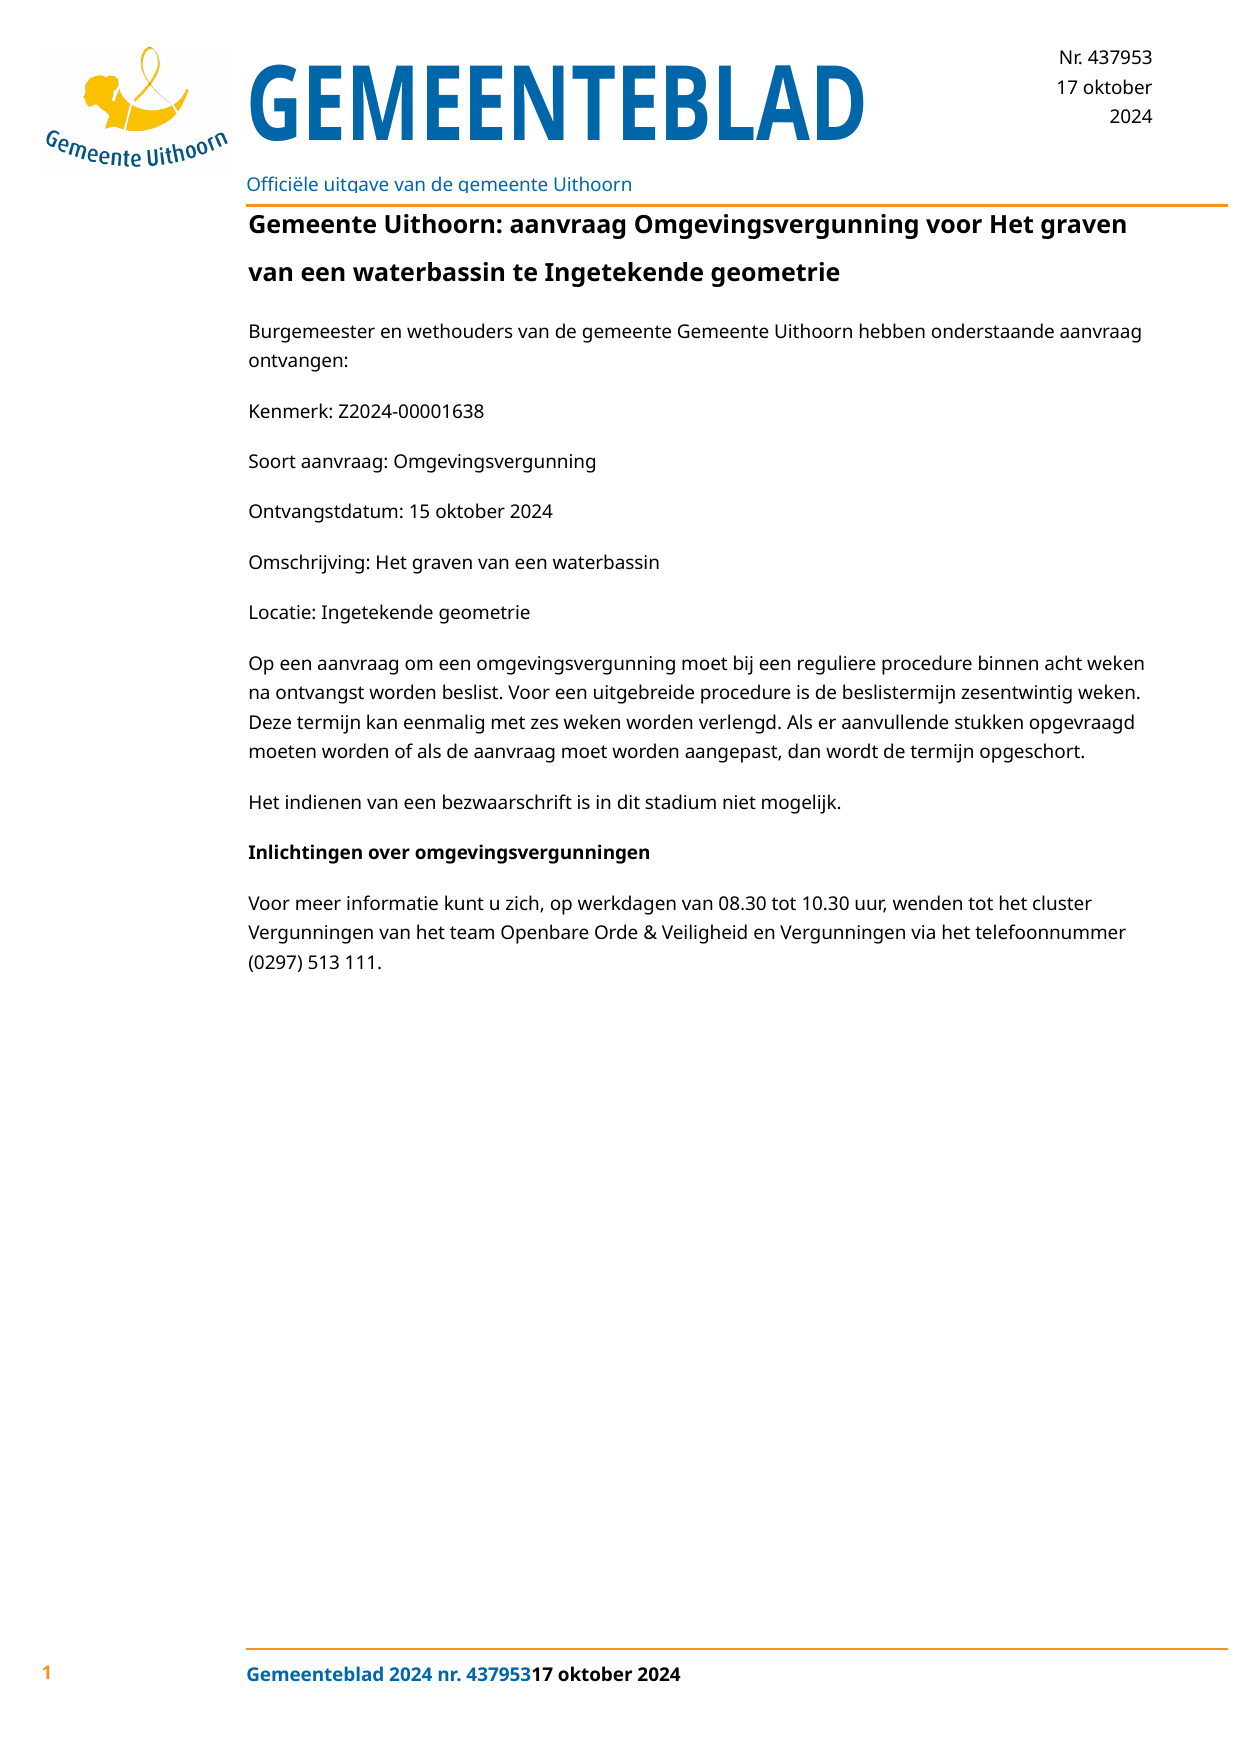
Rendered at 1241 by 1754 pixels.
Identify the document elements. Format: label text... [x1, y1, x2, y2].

text Locatie: Ingetekende geometrie [248, 599, 1152, 625]
text Voor meer informatie kunt u zich, op werkdagen van 08.30 tot 10.30 uur, wenden tot het cluster Vergunningen van het team Openbare Orde & Veiligheid en Vergunningen via het telefoonnummer (0297) 513 111. [248, 890, 1152, 975]
text Kenmerk: Z2024-00001638 [248, 398, 1152, 424]
text Omschrijving: Het graven van een waterbassin [248, 549, 1152, 575]
picture [41, 47, 231, 172]
text Gemeente Uithoorn: aanvraag Omgevingsvergunning voor Het graven van een waterbassin te Ingetekende geometrie [248, 207, 1152, 288]
text Op een aanvraag om een omgevingsvergunning moet bij een reguliere procedure binnen acht weken na ontvangst worden beslist. Voor een uitgebreide procedure is de beslistermijn zesentwintig weken. Deze termijn kan eenmalig met zes weken worden verlengd. Als er aanvullende stukken opgevraagd moeten worden of als de aanvraag moet worden aangepast, dan wordt de termijn opgeschort. [248, 650, 1152, 764]
text Inlichtingen over omgevingsvergunningen [248, 839, 1152, 865]
text Het indienen van een bezwaarschrift is in dit stadium niet mogelijk. [248, 789, 1152, 815]
text Ontvangstdatum: 15 oktober 2024 [248, 499, 1152, 524]
text Soort aanvraag: Omgevingsvergunning [248, 448, 1152, 474]
text Burgemeester en wethouders van de gemeente Gemeente Uithoorn hebben onderstaande aanvraag ontvangen: [248, 318, 1152, 373]
